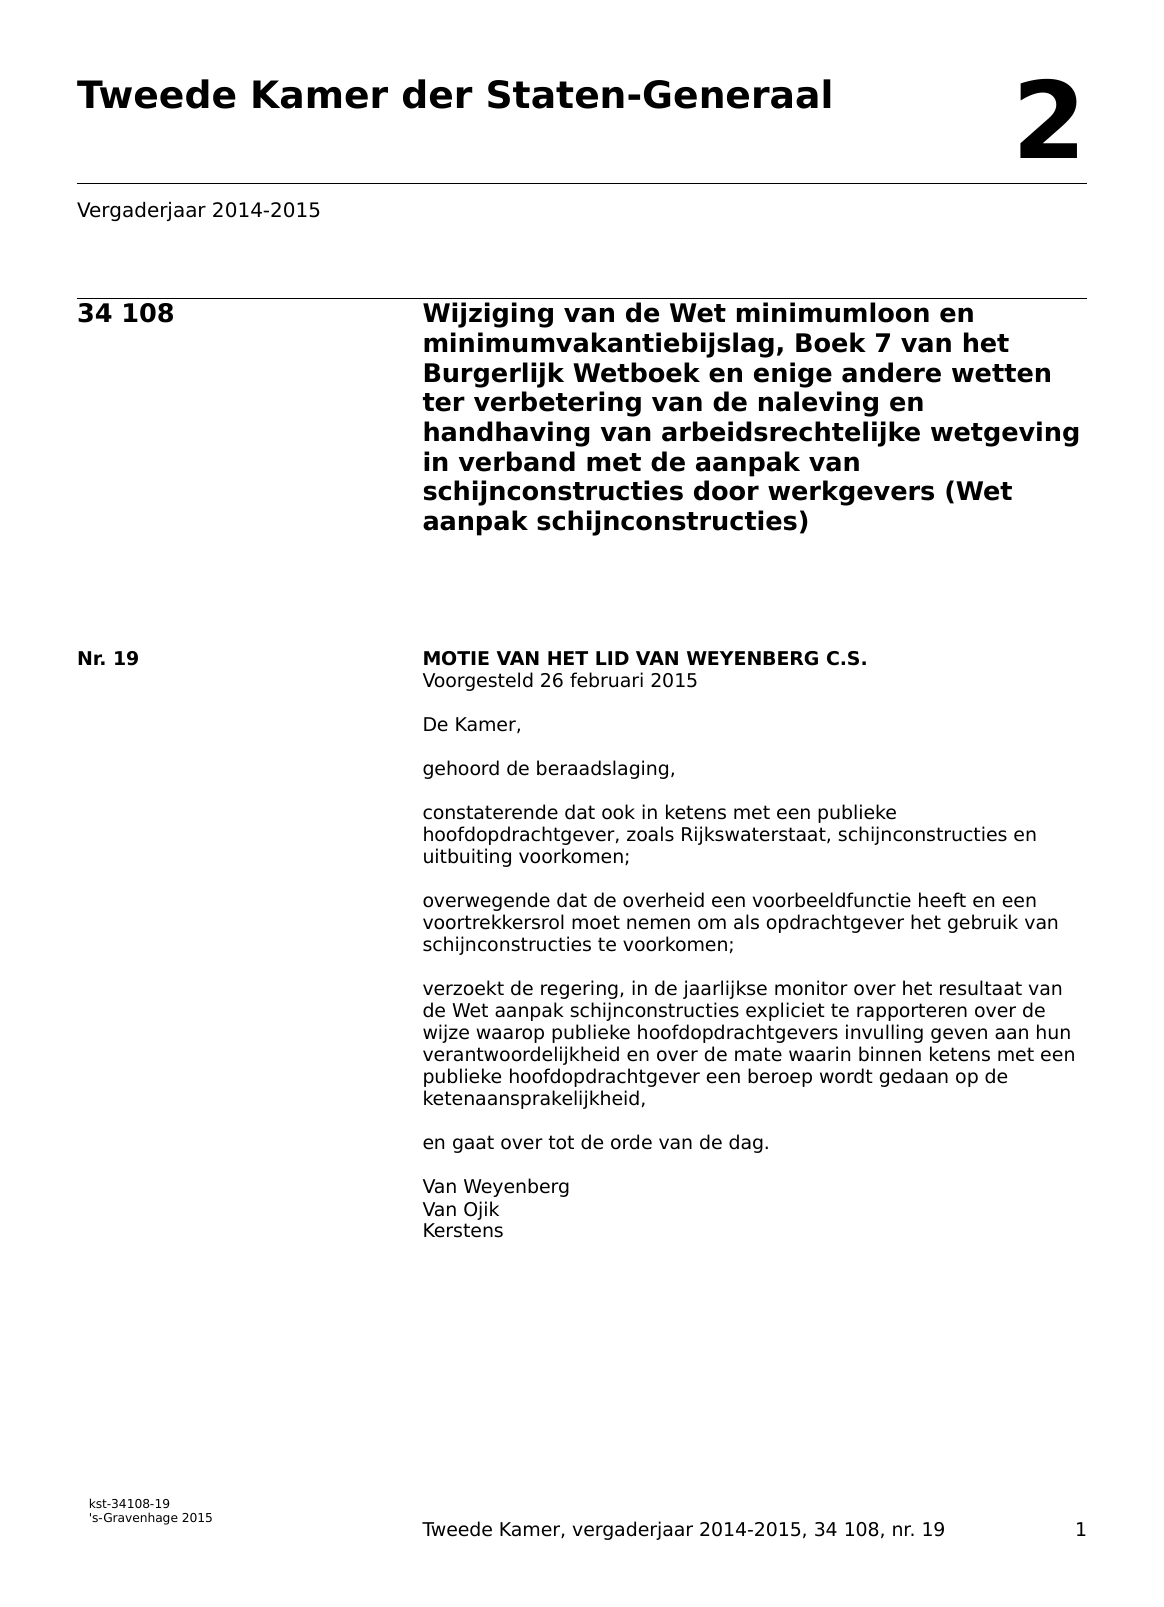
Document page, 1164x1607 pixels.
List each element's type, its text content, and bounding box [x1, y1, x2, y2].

table_header 2 [886, 59, 1087, 183]
text constaterende dat ook in ketens met een publieke hoofdopdrachtgever, zoals Rijkswaterstaat, schijnconstructies en uitbuiting voorkomen; [422, 802, 1087, 868]
text verzoekt de regering, in de jaarlijkse monitor over het resultaat van de Wet aanpak schijnconstructies expliciet te rapporteren over de wijze waarop publieke hoofdopdrachtgevers invulling geven aan hun verantwoordelijkheid en over de mate waarin binnen ketens met een publieke hoofdopdrachtgever een beroep wordt gedaan op de ketenaansprakelijkheid, [422, 978, 1087, 1110]
subtitle 34 108 Wijziging van de Wet minimumloon en minimumvakantiebijslag, Boek 7 van het Burgerlijk Wetboek en enige andere wetten ter verbetering van de naleving en handhaving van arbeidsrechtelijke wetgeving in verband met de aanpak van schijnconstructies door werkgevers (Wet aanpak schijnconstructies) [77, 299, 1087, 536]
text en gaat over tot de orde van de dag. [422, 1132, 1087, 1154]
text Van Weyenberg [422, 1176, 1087, 1198]
text Voorgesteld 26 februari 2015 [422, 669, 1087, 691]
table_header Tweede Kamer der Staten-Generaal [77, 59, 886, 183]
text overwegende dat de overheid een voorbeeldfunctie heeft en een voortrekkersrol moet nemen om als opdrachtgever het gebruik van schijnconstructies te voorkomen; [422, 890, 1087, 956]
text gehoord de beraadslaging, [422, 758, 1087, 780]
subtitle Nr. 19 MOTIE VAN HET LID VAN WEYENBERG C.S. [77, 647, 1087, 669]
text Van Ojik [422, 1198, 1087, 1220]
text kst-34108-19 [88, 1497, 323, 1511]
text Kerstens [422, 1220, 1087, 1242]
text 's-Gravenhage 2015 [88, 1511, 323, 1525]
text De Kamer, [422, 714, 1087, 736]
table_cell Vergaderjaar 2014-2015 [77, 184, 1087, 298]
